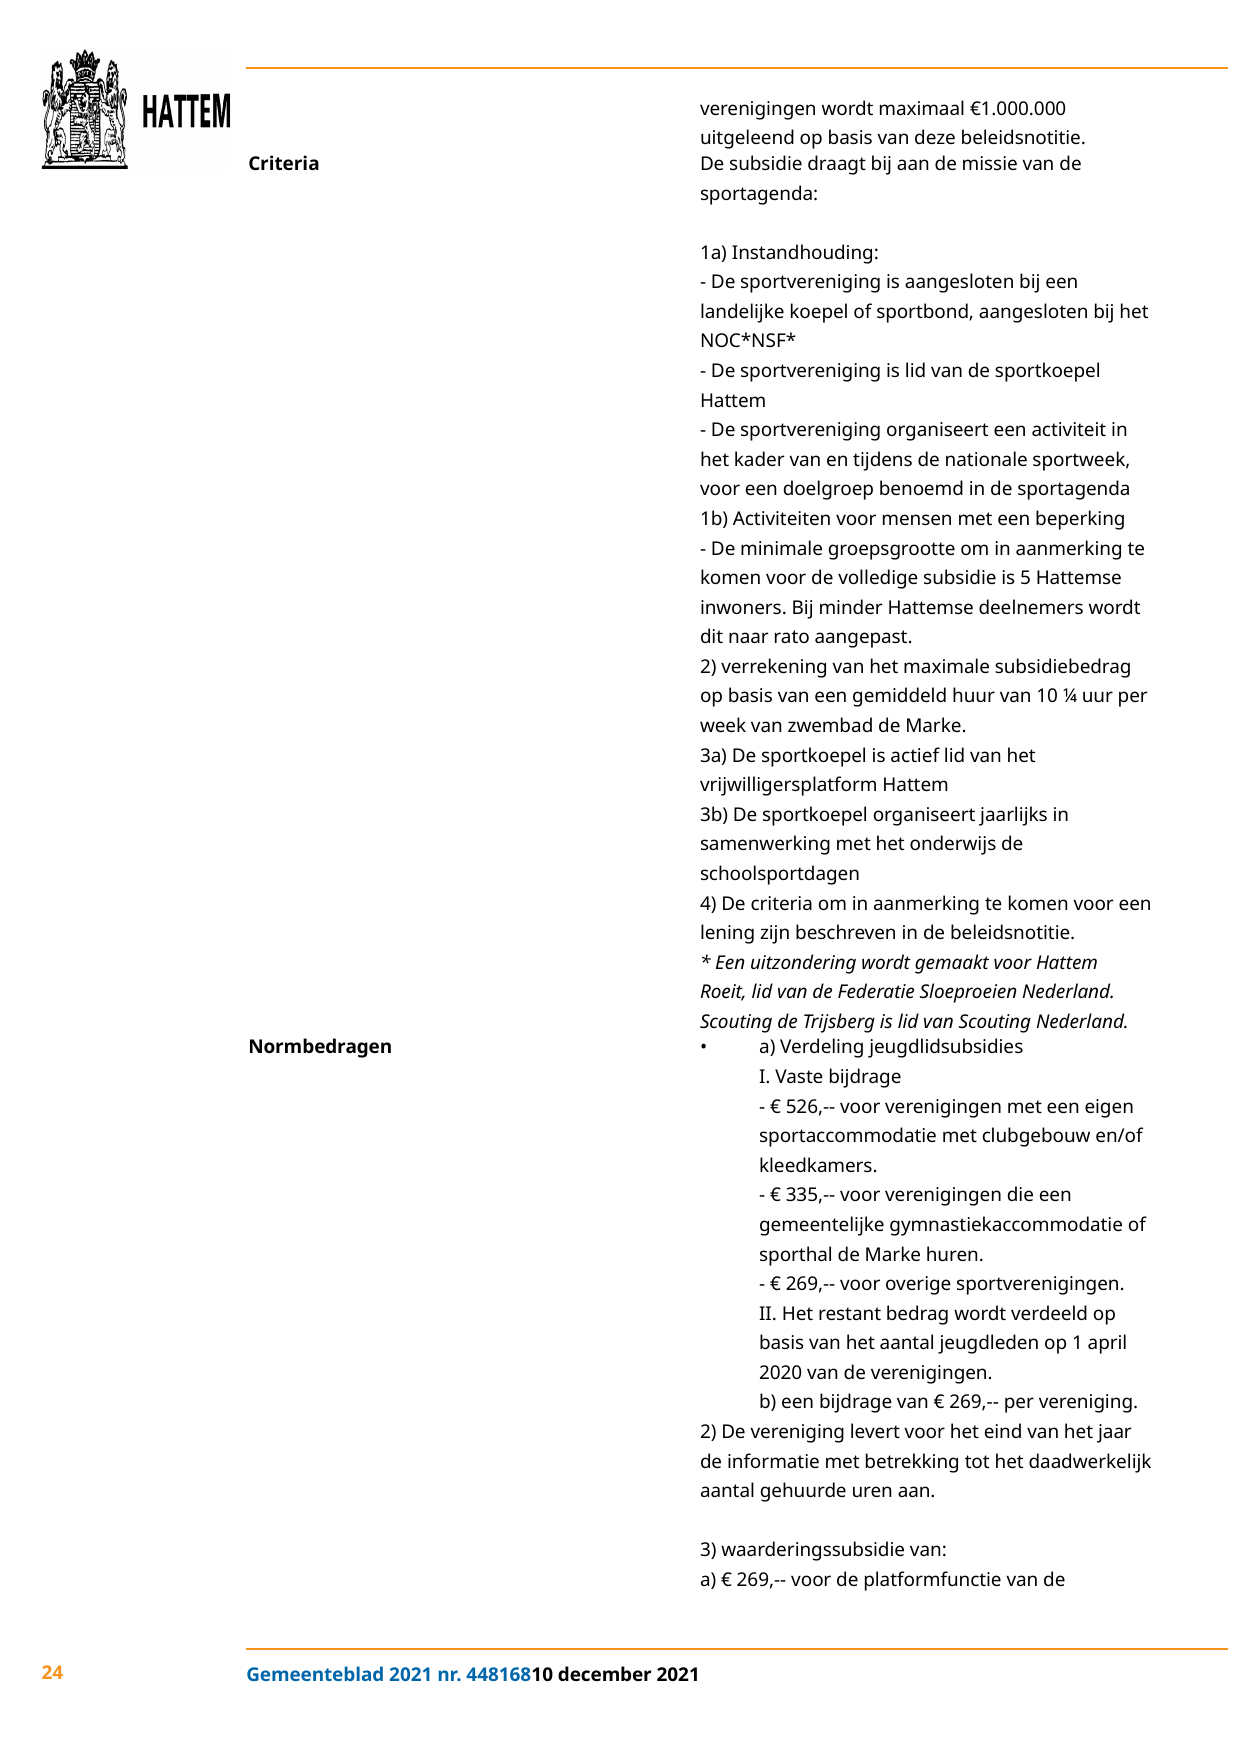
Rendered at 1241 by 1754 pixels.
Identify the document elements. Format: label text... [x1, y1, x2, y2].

table_cell Normbedragen [248, 1034, 700, 1592]
table_cell Criteria [248, 150, 700, 1034]
table_cell verenigingen wordt maximaal €1.000.000 uitgeleend op basis van deze beleidsnotitie. [700, 95, 1152, 150]
table_cell De subsidie draagt bij aan de missie van de sportagenda: 1a) Instandhouding: - De sportvereniging is aangesloten bij een landelijke koepel of sportbond, aangesloten bij het NOC*NSF* - De sportvereniging is lid van de sportkoepel Hattem - De sportvereniging organiseert een activiteit in het kader van en tijdens de nationale sportweek, voor een doelgroep benoemd in de sportagenda 1b) Activiteiten voor mensen met een beperking - De minimale groepsgrootte om in aanmerking te komen voor de volledige subsidie is 5 Hattemse inwoners. Bij minder Hattemse deelnemers wordt dit naar rato aangepast. 2) verrekening van het maximale subsidiebedrag op basis van een gemiddeld huur van 10 ¼ uur per week van zwembad de Marke. 3a) De sportkoepel is actief lid van het vrijwilligersplatform Hattem 3b) De sportkoepel organiseert jaarlijks in samenwerking met het onderwijs de schoolsportdagen 4) De criteria om in aanmerking te komen voor een lening zijn beschreven in de beleidsnotitie. * Een uitzondering wordt gemaakt voor Hattem Roeit, lid van de Federatie Sloeproeien Nederland. Scouting de Trijsberg is lid van Scouting Nederland. [700, 150, 1152, 1034]
picture [41, 47, 231, 172]
table_cell a) Verdeling jeugdlidsubsidies I. Vaste bijdrage - € 526,-- voor verenigingen met een eigen sportaccommodatie met clubgebouw en/of kleedkamers. - € 335,-- voor verenigingen die een gemeentelijke gymnastiekaccommodatie of sporthal de Marke huren. - € 269,-- voor overige sportverenigingen. II. Het restant bedrag wordt verdeeld op basis van het aantal jeugdleden op 1 april 2020 van de verenigingen. b) een bijdrage van € 269,-- per vereniging. 2) De vereniging levert voor het eind van het jaar de informatie met betrekking tot het daadwerkelijk aantal gehuurde uren aan. 3) waarderingssubsidie van: a) € 269,-- voor de platformfunctie van de [700, 1034, 1152, 1592]
table_cell [248, 95, 700, 150]
